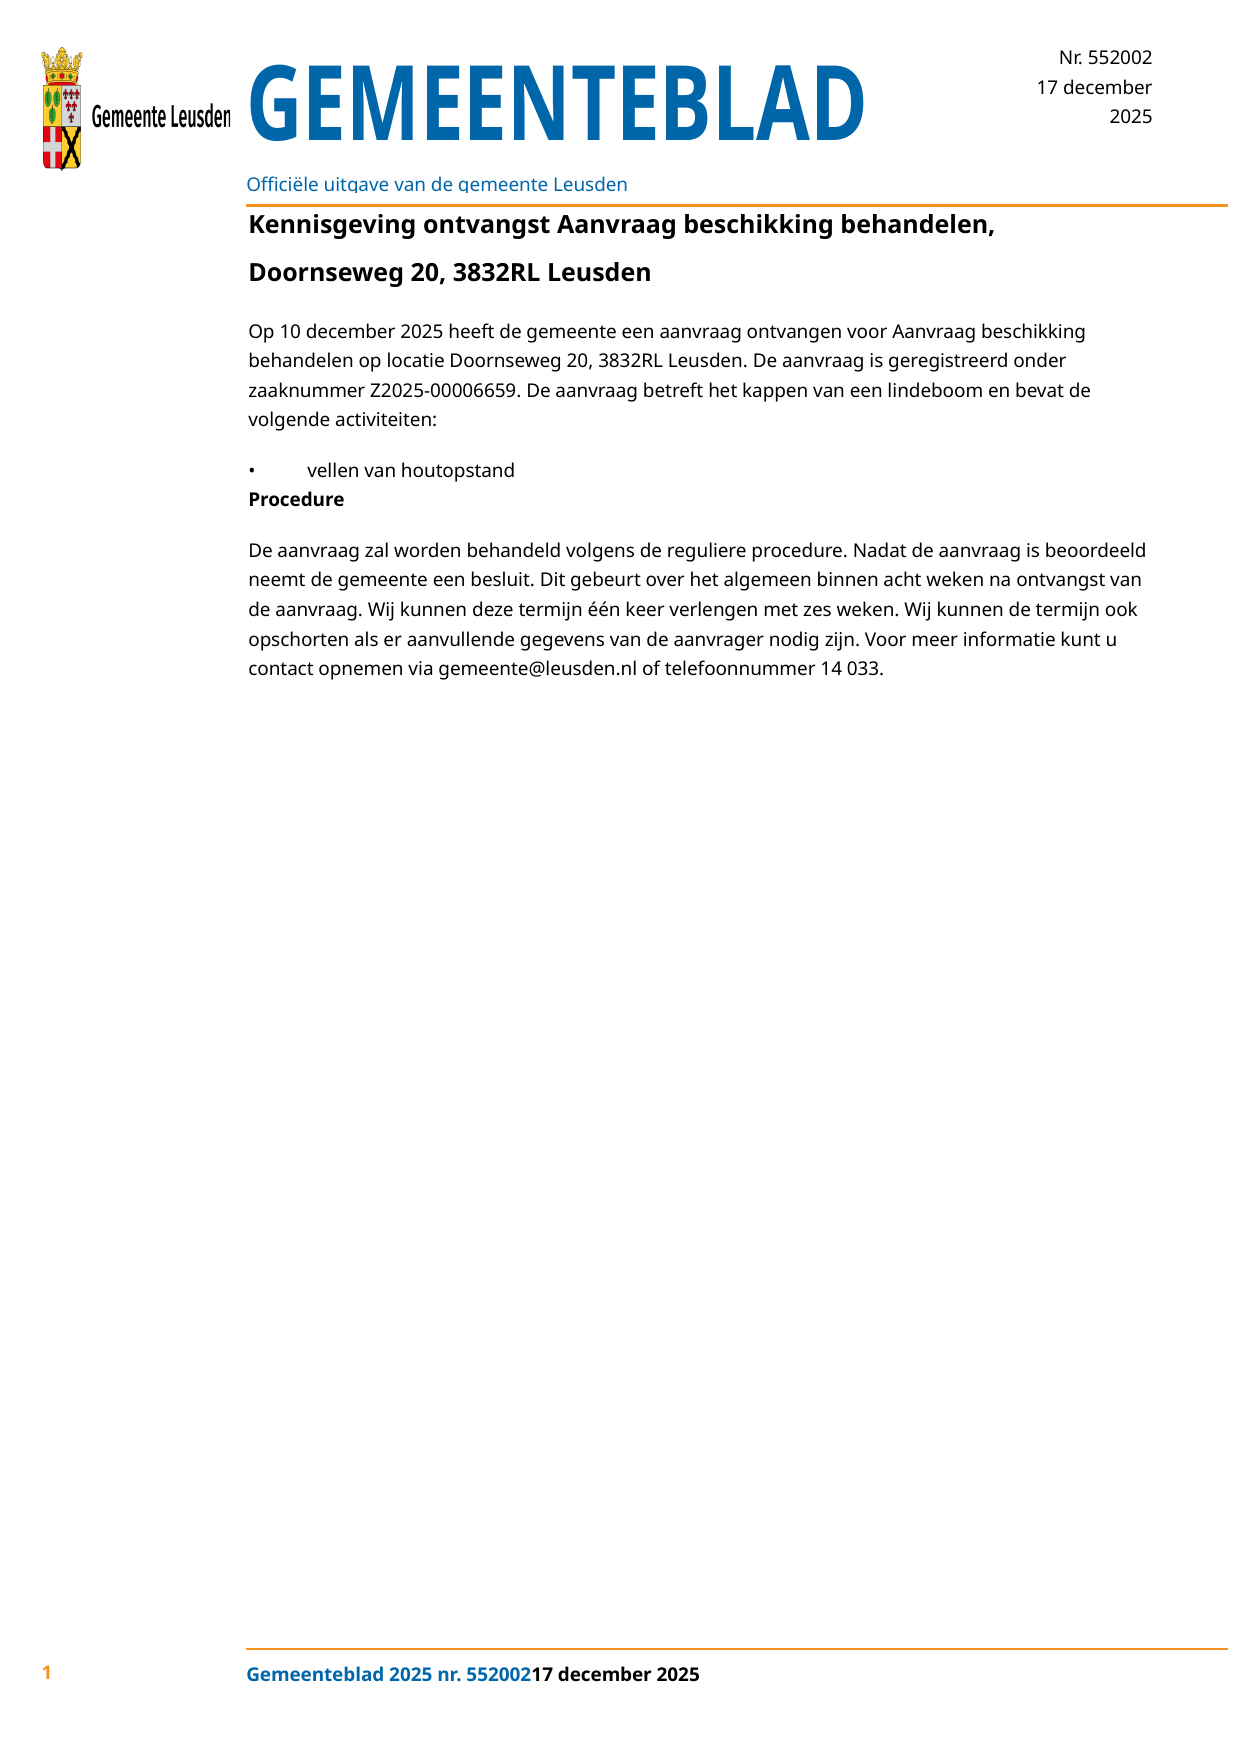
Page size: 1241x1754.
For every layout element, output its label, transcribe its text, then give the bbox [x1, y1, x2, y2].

list vellen van houtopstand [248, 457, 1152, 483]
text De aanvraag zal worden behandeld volgens de reguliere procedure. Nadat de aanvraag is beoordeeld neemt de gemeente een besluit. Dit gebeurt over het algemeen binnen acht weken na ontvangst van de aanvraag. Wij kunnen deze termijn één keer verlengen met zes weken. Wij kunnen de termijn ook opschorten als er aanvullende gegevens van de aanvrager nodig zijn. Voor meer informatie kunt u contact opnemen via gemeente@leusden.nl of telefoonnummer 14 033. [248, 537, 1152, 681]
text Kennisgeving ontvangst Aanvraag beschikking behandelen, Doornseweg 20, 3832RL Leusden [248, 207, 1152, 288]
text Op 10 december 2025 heeft de gemeente een aanvraag ontvangen voor Aanvraag beschikking behandelen op locatie Doornseweg 20, 3832RL Leusden. De aanvraag is geregistreerd onder zaaknummer Z2025-00006659. De aanvraag betreft het kappen van een lindeboom en bevat de volgende activiteiten: [248, 318, 1152, 432]
text Procedure [248, 487, 1152, 512]
picture [41, 47, 231, 172]
